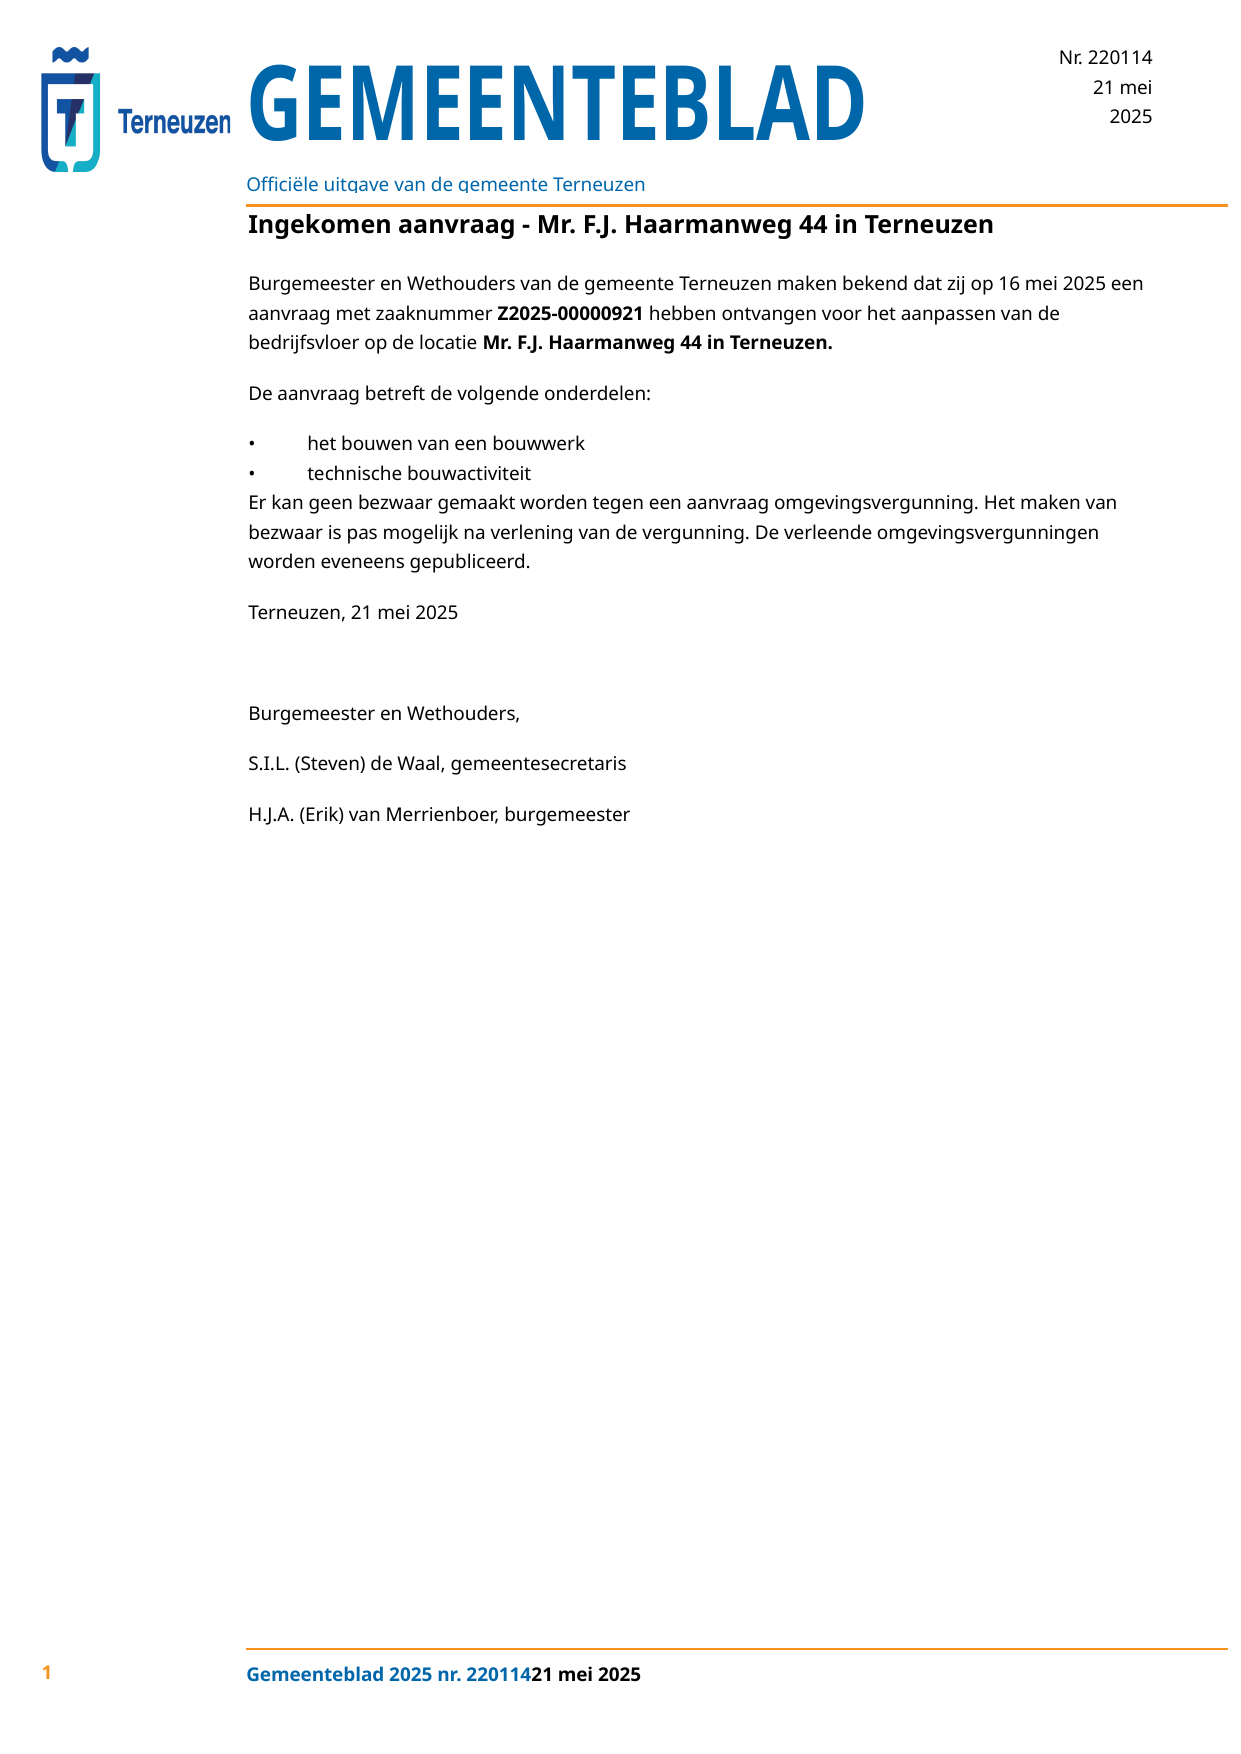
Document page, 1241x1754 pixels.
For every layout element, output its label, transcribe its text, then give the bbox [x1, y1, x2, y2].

list technische bouwactiviteit [248, 460, 1152, 486]
text H.J.A. (Erik) van Merrienboer, burgemeester [248, 801, 1152, 826]
text Burgemeester en Wethouders van de gemeente Terneuzen maken bekend dat zij op 16 mei 2025 een aanvraag met zaaknummer Z2025-00000921 hebben ontvangen voor het aanpassen van de bedrijfsvloer op de locatie Mr. F.J. Haarmanweg 44 in Terneuzen. [248, 270, 1152, 355]
text Ingekomen aanvraag - Mr. F.J. Haarmanweg 44 in Terneuzen [248, 207, 1152, 241]
text Er kan geen bezwaar gemaakt worden tegen een aanvraag omgevingsvergunning. Het maken van bezwaar is pas mogelijk na verlening van de vergunning. De verleende omgevingsvergunningen worden eveneens gepubliceerd. [248, 489, 1152, 574]
text S.I.L. (Steven) de Waal, gemeentesecretaris [248, 750, 1152, 776]
text De aanvraag betreft de volgende onderdelen: [248, 380, 1152, 406]
list het bouwen van een bouwwerk [248, 430, 1152, 456]
text Terneuzen, 21 mei 2025 [248, 599, 1152, 625]
picture [41, 47, 231, 172]
text Burgemeester en Wethouders, [248, 700, 1152, 726]
